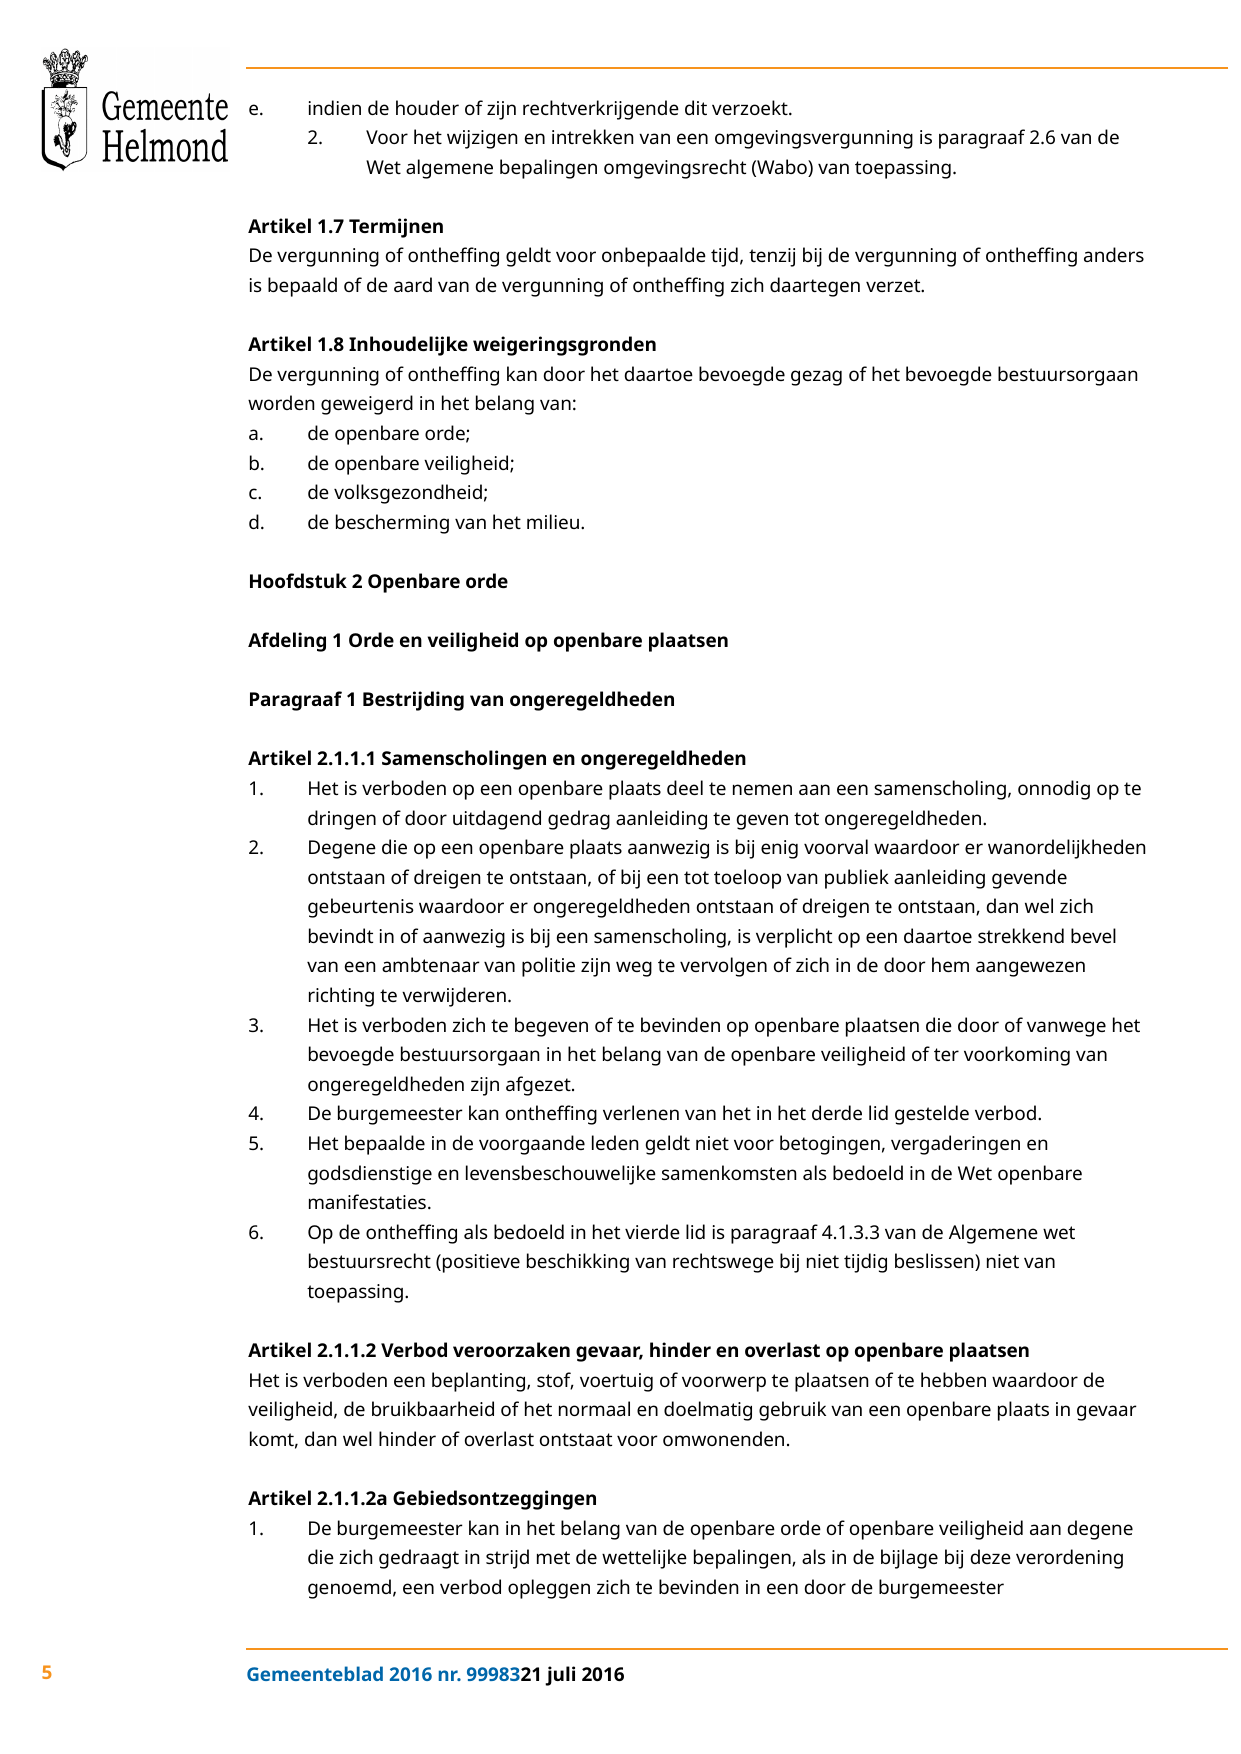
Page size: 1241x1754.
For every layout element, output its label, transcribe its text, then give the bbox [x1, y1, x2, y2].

list Op de ontheffing als bedoeld in het vierde lid is paragraaf 4.1.3.3 van de Algemene wet bestuursrecht (positieve beschikking van rechtswege bij niet tijdig beslissen) niet van toepassing. [248, 1219, 1152, 1304]
text Artikel 2.1.1.2 Verbod veroorzaken gevaar, hinder en overlast op openbare plaatsen [248, 1337, 1152, 1363]
list Voor het wijzigen en intrekken van een omgevingsvergunning is paragraaf 2.6 van de Wet algemene bepalingen omgevingsrecht (Wabo) van toepassing. [307, 124, 1152, 180]
text Artikel 2.1.1.1 Samenscholingen en ongeregeldheden [248, 746, 1152, 771]
text De vergunning of ontheffing geldt voor onbepaalde tijd, tenzij bij de vergunning of ontheffing anders is bepaald of de aard van de vergunning of ontheffing zich daartegen verzet. [248, 243, 1152, 298]
list de openbare orde; [248, 420, 1152, 446]
list De burgemeester kan ontheffing verlenen van het in het derde lid gestelde verbod. [248, 1101, 1152, 1126]
list indien de houder of zijn rechtverkrijgende dit verzoekt. [248, 95, 1152, 121]
picture [41, 47, 231, 172]
text De vergunning of ontheffing kan door het daartoe bevoegde gezag of het bevoegde bestuursorgaan worden geweigerd in het belang van: [248, 361, 1152, 416]
list Het bepaalde in de voorgaande leden geldt niet voor betogingen, vergaderingen en godsdienstige en levensbeschouwelijke samenkomsten als bedoeld in de Wet openbare manifestaties. [248, 1130, 1152, 1215]
list de bescherming van het milieu. [248, 509, 1152, 535]
text Afdeling 1 Orde en veiligheid op openbare plaatsen [248, 627, 1152, 653]
list Het is verboden zich te begeven of te bevinden op openbare plaatsen die door of vanwege het bevoegde bestuursorgaan in het belang van de openbare veiligheid of ter voorkoming van ongeregeldheden zijn afgezet. [248, 1012, 1152, 1097]
text Artikel 2.1.1.2a Gebiedsontzeggingen [248, 1485, 1152, 1511]
list de openbare veiligheid; [248, 450, 1152, 476]
text Paragraaf 1 Bestrijding van ongeregeldheden [248, 686, 1152, 712]
list Het is verboden op een openbare plaats deel te nemen aan een samenscholing, onnodig op te dringen of door uitdagend gedrag aanleiding te geven tot ongeregeldheden. [248, 775, 1152, 831]
text Artikel 1.7 Termijnen [248, 213, 1152, 239]
text Artikel 1.8 Inhoudelijke weigeringsgronden [248, 331, 1152, 357]
list Degene die op een openbare plaats aanwezig is bij enig voorval waardoor er wanordelijkheden ontstaan of dreigen te ontstaan, of bij een tot toeloop van publiek aanleiding gevende gebeurtenis waardoor er ongeregeldheden ontstaan of dreigen te ontstaan, dan wel zich bevindt in of aanwezig is bij een samenscholing, is verplicht op een daartoe strekkend bevel van een ambtenaar van politie zijn weg te vervolgen of zich in de door hem aangewezen richting te verwijderen. [248, 834, 1152, 1008]
text Hoofdstuk 2 Openbare orde [248, 568, 1152, 594]
list De burgemeester kan in het belang van de openbare orde of openbare veiligheid aan degene die zich gedraagt in strijd met de wettelijke bepalingen, als in de bijlage bij deze verordening genoemd, een verbod opleggen zich te bevinden in een door de burgemeester [248, 1515, 1152, 1600]
list de volksgezondheid; [248, 479, 1152, 505]
text Het is verboden een beplanting, stof, voertuig of voorwerp te plaatsen of te hebben waardoor de veiligheid, de bruikbaarheid of het normaal en doelmatig gebruik van een openbare plaats in gevaar komt, dan wel hinder of overlast ontstaat voor omwonenden. [248, 1367, 1152, 1452]
